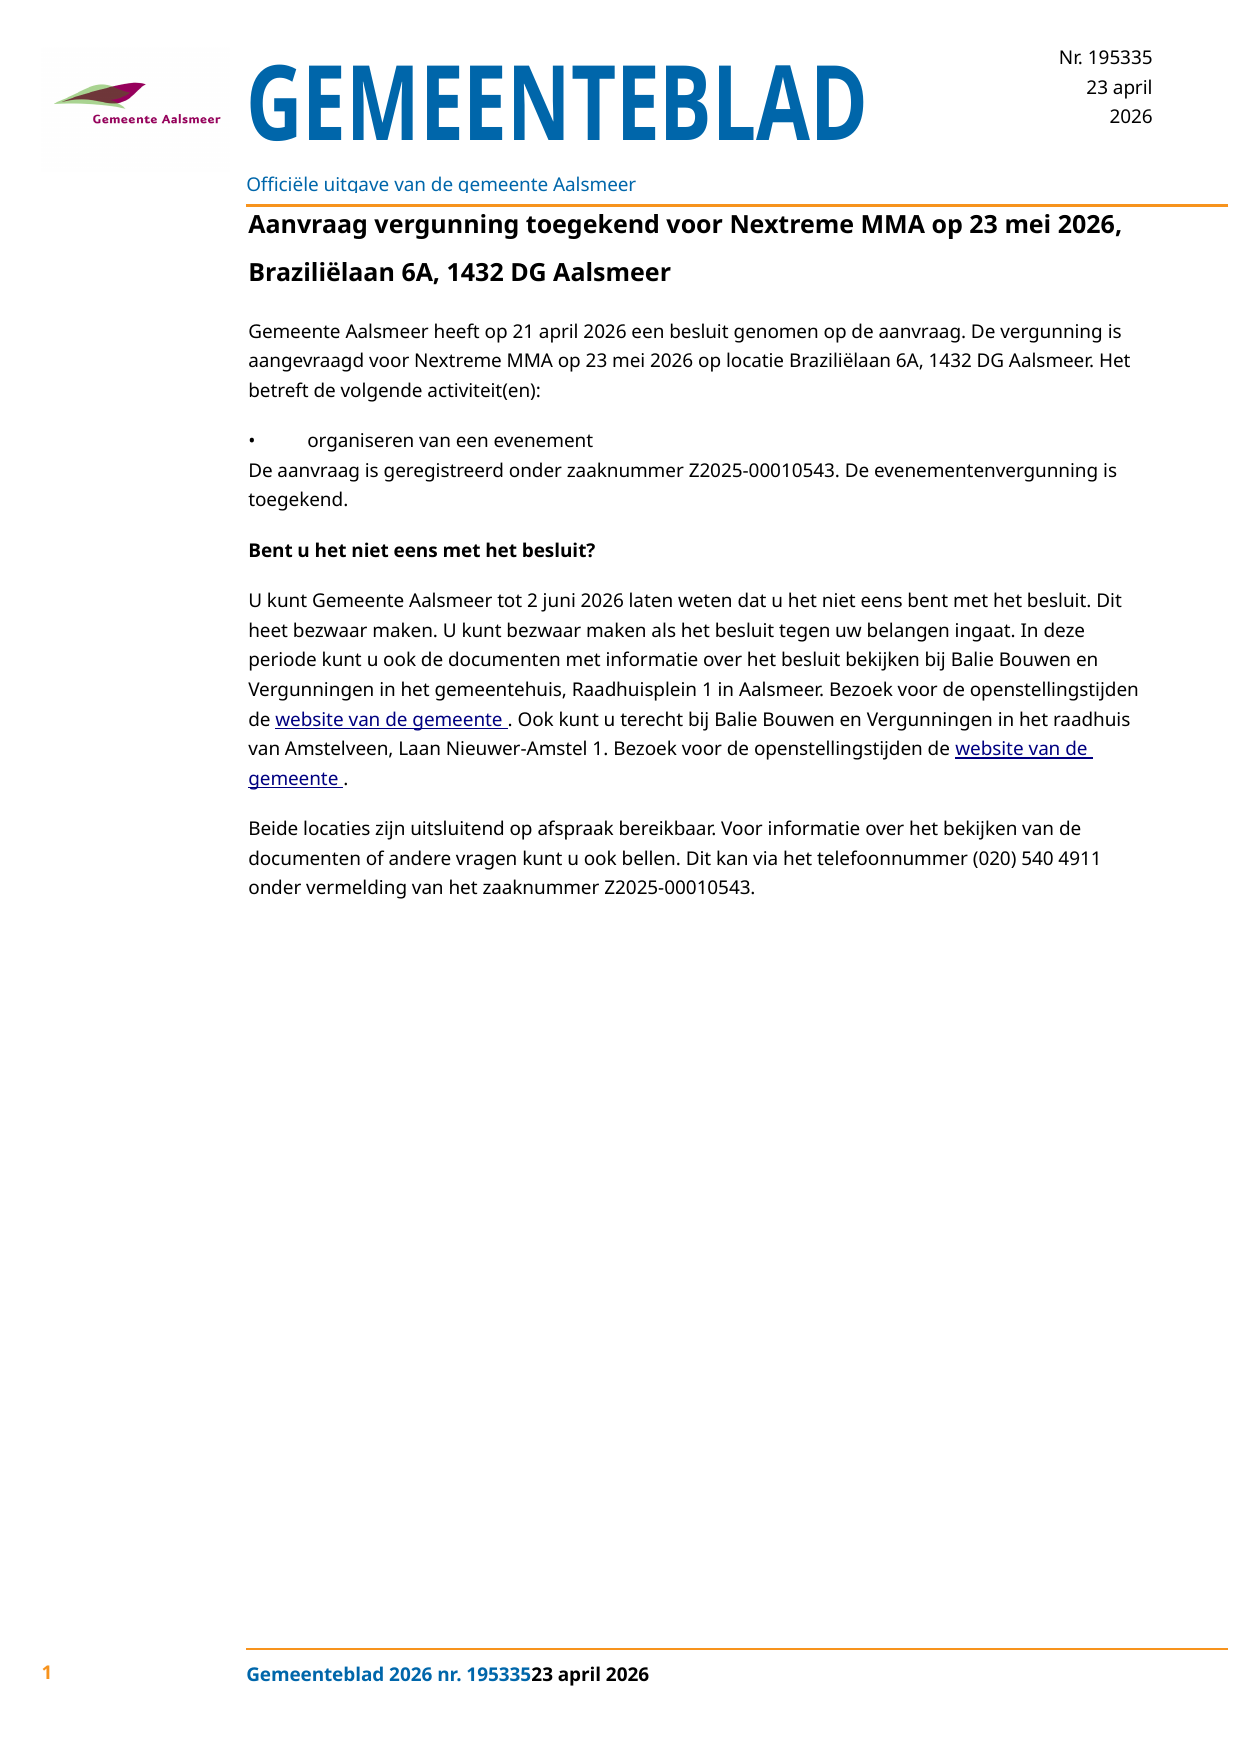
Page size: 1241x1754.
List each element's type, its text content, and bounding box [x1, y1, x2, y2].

list organiseren van een evenement [248, 427, 1152, 453]
text U kunt Gemeente Aalsmeer tot 2 juni 2026 laten weten dat u het niet eens bent met het besluit. Dit heet bezwaar maken. U kunt bezwaar maken als het besluit tegen uw belangen ingaat. In deze periode kunt u ook de documenten met informatie over het besluit bekijken bij Balie Bouwen en Vergunningen in het gemeentehuis, Raadhuisplein 1 in Aalsmeer. Bezoek voor de openstellingstijden de website van de gemeente . Ook kunt u terecht bij Balie Bouwen en Vergunningen in het raadhuis van Amstelveen, Laan Nieuwer-Amstel 1. Bezoek voor de openstellingstijden de website van de gemeente . [248, 587, 1152, 791]
text Bent u het niet eens met het besluit? [248, 537, 1152, 563]
picture [41, 47, 231, 172]
text De aanvraag is geregistreerd onder zaaknummer Z2025-00010543. De evenementenvergunning is toegekend. [248, 457, 1152, 512]
text Aanvraag vergunning toegekend voor Nextreme MMA op 23 mei 2026, Braziliëlaan 6A, 1432 DG Aalsmeer [248, 207, 1152, 288]
text Gemeente Aalsmeer heeft op 21 april 2026 een besluit genomen op de aanvraag. De vergunning is aangevraagd voor Nextreme MMA op 23 mei 2026 op locatie Braziliëlaan 6A, 1432 DG Aalsmeer. Het betreft de volgende activiteit(en): [248, 318, 1152, 403]
text Beide locaties zijn uitsluitend op afspraak bereikbaar. Voor informatie over het bekijken van de documenten of andere vragen kunt u ook bellen. Dit kan via het telefoonnummer (020) 540 4911 onder vermelding van het zaaknummer Z2025-00010543. [248, 815, 1152, 900]
